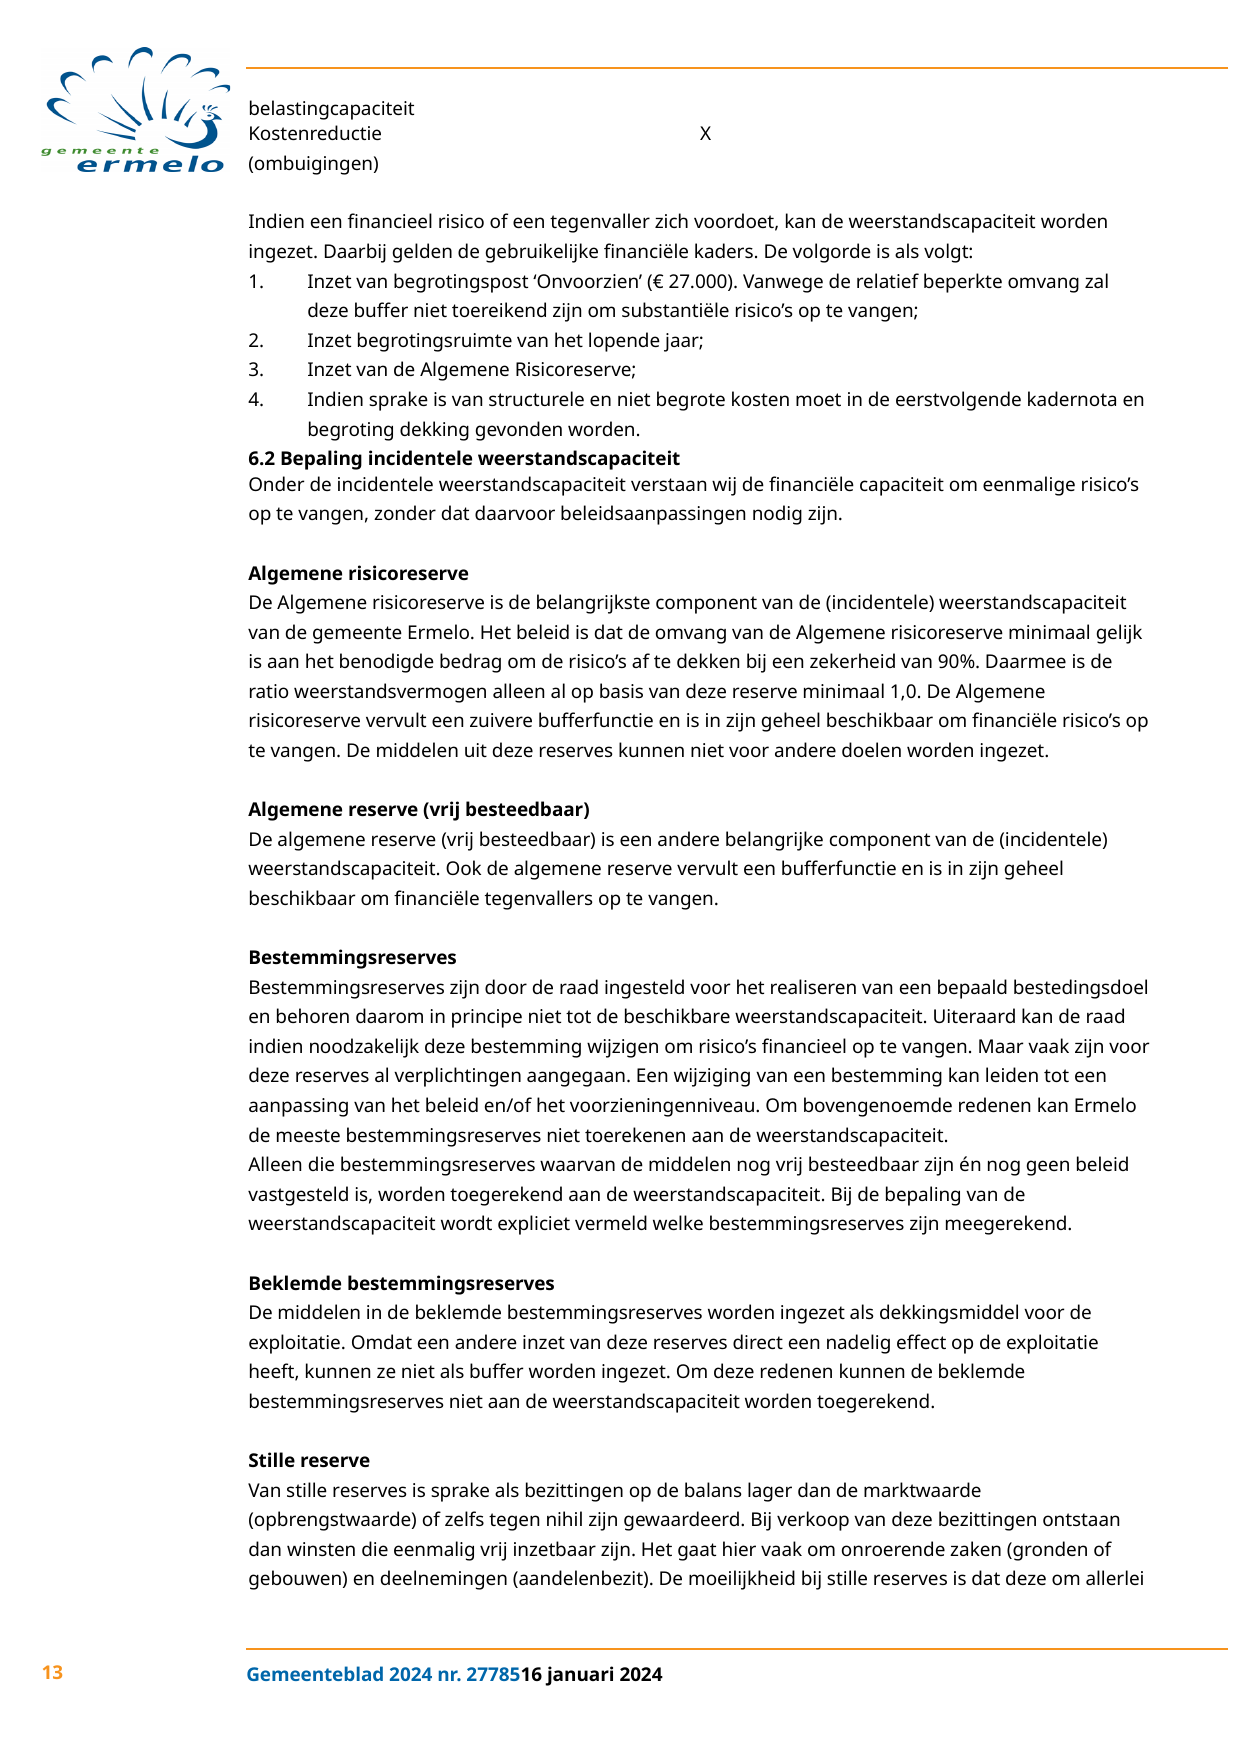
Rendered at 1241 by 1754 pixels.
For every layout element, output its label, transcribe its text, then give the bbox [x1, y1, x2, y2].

text De middelen in de beklemde bestemmingsreserves worden ingezet als dekkingsmiddel voor de exploitatie. Omdat een andere inzet van deze reserves direct een nadelig effect op de exploitatie heeft, kunnen ze niet als buffer worden ingezet. Om deze redenen kunnen de beklemde bestemmingsreserves niet aan de weerstandscapaciteit worden toegerekend. [248, 1299, 1152, 1414]
text Bestemmingsreserves [248, 944, 1152, 970]
picture [41, 47, 231, 172]
text Alleen die bestemmingsreserves waarvan de middelen nog vrij besteedbaar zijn én nog geen beleid vastgesteld is, worden toegerekend aan de weerstandscapaciteit. Bij de bepaling van de weerstandscapaciteit wordt expliciet vermeld welke bestemmingsreserves zijn meegerekend. [248, 1151, 1152, 1236]
table_cell X [700, 121, 926, 176]
list Inzet van begrotingspost ‘Onvoorzien’ (€ 27.000). Vanwege de relatief beperkte omvang zal deze buffer niet toereikend zijn om substantiële risico’s op te vangen; [248, 268, 1152, 323]
text Indien een financieel risico of een tegenvaller zich voordoet, kan de weerstandscapaciteit worden ingezet. Daarbij gelden de gebruikelijke financiële kaders. De volgorde is als volgt: [248, 209, 1152, 264]
text De Algemene risicoreserve is de belangrijkste component van de (incidentele) weerstandscapaciteit van de gemeente Ermelo. Het beleid is dat de omvang van de Algemene risicoreserve minimaal gelijk is aan het benodigde bedrag om de risico’s af te dekken bij een zekerheid van 90%. Daarmee is de ratio weerstandsvermogen alleen al op basis van deze reserve minimaal 1,0. De Algemene risicoreserve vervult een zuivere bufferfunctie en is in zijn geheel beschikbaar om financiële risico’s op te vangen. De middelen uit deze reserves kunnen niet voor andere doelen worden ingezet. [248, 589, 1152, 763]
table_cell [474, 121, 700, 176]
text Algemene reserve (vrij besteedbaar) [248, 796, 1152, 822]
table_cell [926, 95, 1152, 121]
text Beklemde bestemmingsreserves [248, 1270, 1152, 1296]
text 6.2 Bepaling incidentele weerstandscapaciteit [248, 445, 1152, 471]
table_cell [926, 121, 1152, 176]
text Bestemmingsreserves zijn door de raad ingesteld voor het realiseren van een bepaald bestedingsdoel en behoren daarom in principe niet tot de beschikbare weerstandscapaciteit. Uiteraard kan de raad indien noodzakelijk deze bestemming wijzigen om risico’s financieel op te vangen. Maar vaak zijn voor deze reserves al verplichtingen aangegaan. Een wijziging van een bestemming kan leiden tot een aanpassing van het beleid en/of het voorzieningenniveau. Om bovengenoemde redenen kan Ermelo de meeste bestemmingsreserves niet toerekenen aan de weerstandscapaciteit. [248, 974, 1152, 1148]
text Van stille reserves is sprake als bezittingen op de balans lager dan de marktwaarde (opbrengstwaarde) of zelfs tegen nihil zijn gewaardeerd. Bij verkoop van deze bezittingen ontstaan dan winsten die eenmalig vrij inzetbaar zijn. Het gaat hier vaak om onroerende zaken (gronden of gebouwen) en deelnemingen (aandelenbezit). De moeilijkheid bij stille reserves is dat deze om allerlei [248, 1477, 1152, 1591]
table_cell Kostenreductie (ombuigingen) [248, 121, 474, 176]
table_cell belastingcapaciteit [248, 95, 474, 121]
text Onder de incidentele weerstandscapaciteit verstaan wij de financiële capaciteit om eenmalige risico’s op te vangen, zonder dat daarvoor beleidsaanpassingen nodig zijn. [248, 471, 1152, 526]
list Inzet begrotingsruimte van het lopende jaar; [248, 327, 1152, 353]
list Inzet van de Algemene Risicoreserve; [248, 357, 1152, 382]
text Stille reserve [248, 1447, 1152, 1473]
text Algemene risicoreserve [248, 560, 1152, 586]
table_cell [474, 95, 700, 121]
list Indien sprake is van structurele en niet begrote kosten moet in de eerstvolgende kadernota en begroting dekking gevonden worden. [248, 386, 1152, 441]
text De algemene reserve (vrij besteedbaar) is een andere belangrijke component van de (incidentele) weerstandscapaciteit. Ook de algemene reserve vervult een bufferfunctie en is in zijn geheel beschikbaar om financiële tegenvallers op te vangen. [248, 826, 1152, 911]
table_cell [700, 95, 926, 121]
